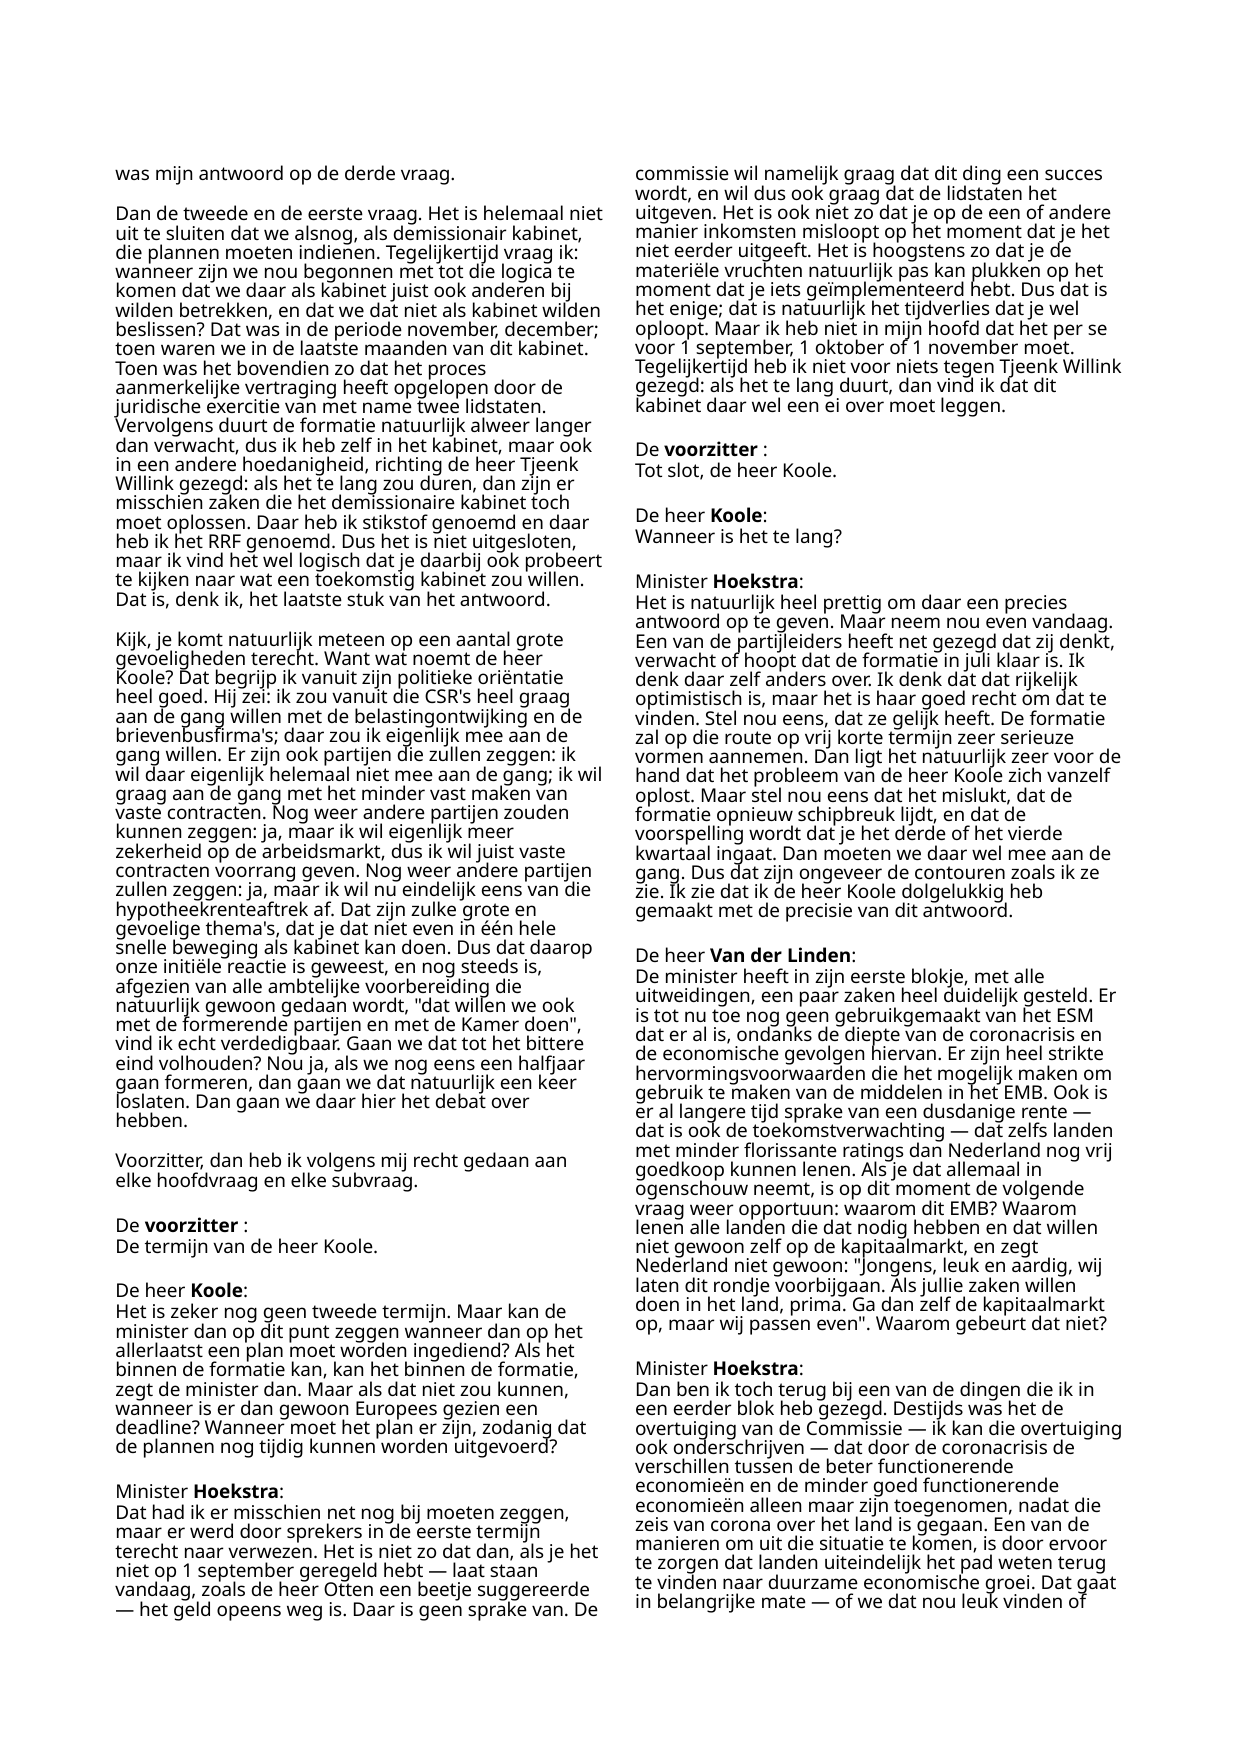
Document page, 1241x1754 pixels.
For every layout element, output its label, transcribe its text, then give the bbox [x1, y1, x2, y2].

text De heer Van der Linden: [635, 942, 1125, 968]
text De voorzitter : [635, 437, 1125, 462]
text Tot slot, de heer Koole. [635, 462, 1125, 482]
text Wanneer is het te lang? [635, 528, 1125, 547]
text De voorzitter : [115, 1212, 605, 1238]
text Voorzitter, dan heb ik volgens mij recht gedaan aan elke hoofdvraag en elke subvraag. [115, 1152, 605, 1191]
text De minister heeft in zijn eerste blokje, met alle uitweidingen, een paar zaken heel duidelijk gesteld. Er is tot nu toe nog geen gebruikgemaakt van het ESM dat er al is, ondanks de diepte van de coronacrisis en de economische gevolgen hiervan. Er zijn heel strikte hervormingsvoorwaarden die het mogelijk maken om gebruik te maken van de middelen in het EMB. Ook is er al langere tijd sprake van een dusdanige rente — dat is ook de toekomstverwachting — dat zelfs landen met minder florissante ratings dan Nederland nog vrij goedkoop kunnen lenen. Als je dat allemaal in ogenschouw neemt, is op dit moment de volgende vraag weer opportuun: waarom dit EMB? Waarom lenen alle landen die dat nodig hebben en dat willen niet gewoon zelf op de kapitaalmarkt, en zegt Nederland niet gewoon: "Jongens, leuk en aardig, wij laten dit rondje voorbijgaan. Als jullie zaken willen doen in het land, prima. Ga dan zelf de kapitaalmarkt op, maar wij passen even". Waarom gebeurt dat niet? [635, 968, 1125, 1334]
text Dan de tweede en de eerste vraag. Het is helemaal niet uit te sluiten dat we alsnog, als demissionair kabinet, die plannen moeten indienen. Tegelijkertijd vraag ik: wanneer zijn we nou begonnen met tot die logica te komen dat we daar als kabinet juist ook anderen bij wilden betrekken, en dat we dat niet als kabinet wilden beslissen? Dat was in de periode november, december; toen waren we in de laatste maanden van dit kabinet. Toen was het bovendien zo dat het proces aanmerkelijke vertraging heeft opgelopen door de juridische exercitie van met name twee lidstaten. Vervolgens duurt de formatie natuurlijk alweer langer dan verwacht, dus ik heb zelf in het kabinet, maar ook in een andere hoedanigheid, richting de heer Tjeenk Willink gezegd: als het te lang zou duren, dan zijn er misschien zaken die het demissionaire kabinet toch moet oplossen. Daar heb ik stikstof genoemd en daar heb ik het RRF genoemd. Dus het is niet uitgesloten, maar ik vind het wel logisch dat je daarbij ook probeert te kijken naar wat een toekomstig kabinet zou willen. Dat is, denk ik, het laatste stuk van het antwoord. [115, 205, 605, 610]
text was mijn antwoord op de derde vraag. [115, 165, 605, 184]
text Dat had ik er misschien net nog bij moeten zeggen, maar er werd door sprekers in de eerste termijn terecht naar verwezen. Het is niet zo dat dan, als je het niet op 1 september geregeld hebt — laat staan vandaag, zoals de heer Otten een beetje suggereerde — het geld opeens weg is. Daar is geen sprake van. De [115, 1504, 605, 1620]
text Het is natuurlijk heel prettig om daar een precies antwoord op te geven. Maar neem nou even vandaag. Een van de partijleiders heeft net gezegd dat zij denkt, verwacht of hoopt dat de formatie in juli klaar is. Ik denk daar zelf anders over. Ik denk dat dat rijkelijk optimistisch is, maar het is haar goed recht om dat te vinden. Stel nou eens, dat ze gelijk heeft. De formatie zal op die route op vrij korte termijn zeer serieuze vormen aannemen. Dan ligt het natuurlijk zeer voor de hand dat het probleem van de heer Koole zich vanzelf oplost. Maar stel nou eens dat het mislukt, dat de formatie opnieuw schipbreuk lijdt, en dat de voorspelling wordt dat je het derde of het vierde kwartaal ingaat. Dan moeten we daar wel mee aan de gang. Dus dat zijn ongeveer de contouren zoals ik ze zie. Ik zie dat ik de heer Koole dolgelukkig heb gemaakt met de precisie van dit antwoord. [635, 594, 1125, 922]
text De heer Koole: [635, 502, 1125, 528]
text Het is zeker nog geen tweede termijn. Maar kan de minister dan op dit punt zeggen wanneer dan op het allerlaatst een plan moet worden ingediend? Als het binnen de formatie kan, kan het binnen de formatie, zegt de minister dan. Maar als dat niet zou kunnen, wanneer is er dan gewoon Europees gezien een deadline? Wanneer moet het plan er zijn, zodanig dat de plannen nog tijdig kunnen worden uitgevoerd? [115, 1303, 605, 1458]
text Dan ben ik toch terug bij een van de dingen die ik in een eerder blok heb gezegd. Destijds was het de overtuiging van de Commissie — ik kan die overtuiging ook onderschrijven — dat door de coronacrisis de verschillen tussen de beter functionerende economieën en de minder goed functionerende economieën alleen maar zijn toegenomen, nadat die zeis van corona over het land is gegaan. Een van de manieren om uit die situatie te komen, is door ervoor te zorgen dat landen uiteindelijk het pad weten terug te vinden naar duurzame economische groei. Dat gaat in belangrijke mate — of we dat nou leuk vinden of [635, 1381, 1125, 1612]
text commissie wil namelijk graag dat dit ding een succes wordt, en wil dus ook graag dat de lidstaten het uitgeven. Het is ook niet zo dat je op de een of andere manier inkomsten misloopt op het moment dat je het niet eerder uitgeeft. Het is hoogstens zo dat je de materiële vruchten natuurlijk pas kan plukken op het moment dat je iets geïmplementeerd hebt. Dus dat is het enige; dat is natuurlijk het tijdverlies dat je wel oploopt. Maar ik heb niet in mijn hoofd dat het per se voor 1 september, 1 oktober of 1 november moet. Tegelijkertijd heb ik niet voor niets tegen Tjeenk Willink gezegd: als het te lang duurt, dan vind ik dat dit kabinet daar wel een ei over moet leggen. [635, 165, 1125, 416]
text De heer Koole: [115, 1278, 605, 1303]
text Minister Hoekstra: [115, 1478, 605, 1504]
text De termijn van de heer Koole. [115, 1238, 605, 1257]
text Kijk, je komt natuurlijk meteen op een aantal grote gevoeligheden terecht. Want wat noemt de heer Koole? Dat begrijp ik vanuit zijn politieke oriëntatie heel goed. Hij zei: ik zou vanuit die CSR's heel graag aan de gang willen met de belastingontwijking en de brievenbusfirma's; daar zou ik eigenlijk mee aan de gang willen. Er zijn ook partijen die zullen zeggen: ik wil daar eigenlijk helemaal niet mee aan de gang; ik wil graag aan de gang met het minder vast maken van vaste contracten. Nog weer andere partijen zouden kunnen zeggen: ja, maar ik wil eigenlijk meer zekerheid op de arbeidsmarkt, dus ik wil juist vaste contracten voorrang geven. Nog weer andere partijen zullen zeggen: ja, maar ik wil nu eindelijk eens van die hypotheekrenteaftrek af. Dat zijn zulke grote en gevoelige thema's, dat je dat niet even in één hele snelle beweging als kabinet kan doen. Dus dat daarop onze initiële reactie is geweest, en nog steeds is, afgezien van alle ambtelijke voorbereiding die natuurlijk gewoon gedaan wordt, "dat willen we ook met de formerende partijen en met de Kamer doen", vind ik echt verdedigbaar. Gaan we dat tot het bittere eind volhouden? Nou ja, als we nog eens een halfjaar gaan formeren, dan gaan we dat natuurlijk een keer loslaten. Dan gaan we daar hier het debat over hebben. [115, 631, 605, 1132]
text Minister Hoekstra: [635, 1355, 1125, 1381]
text Minister Hoekstra: [635, 568, 1125, 594]
